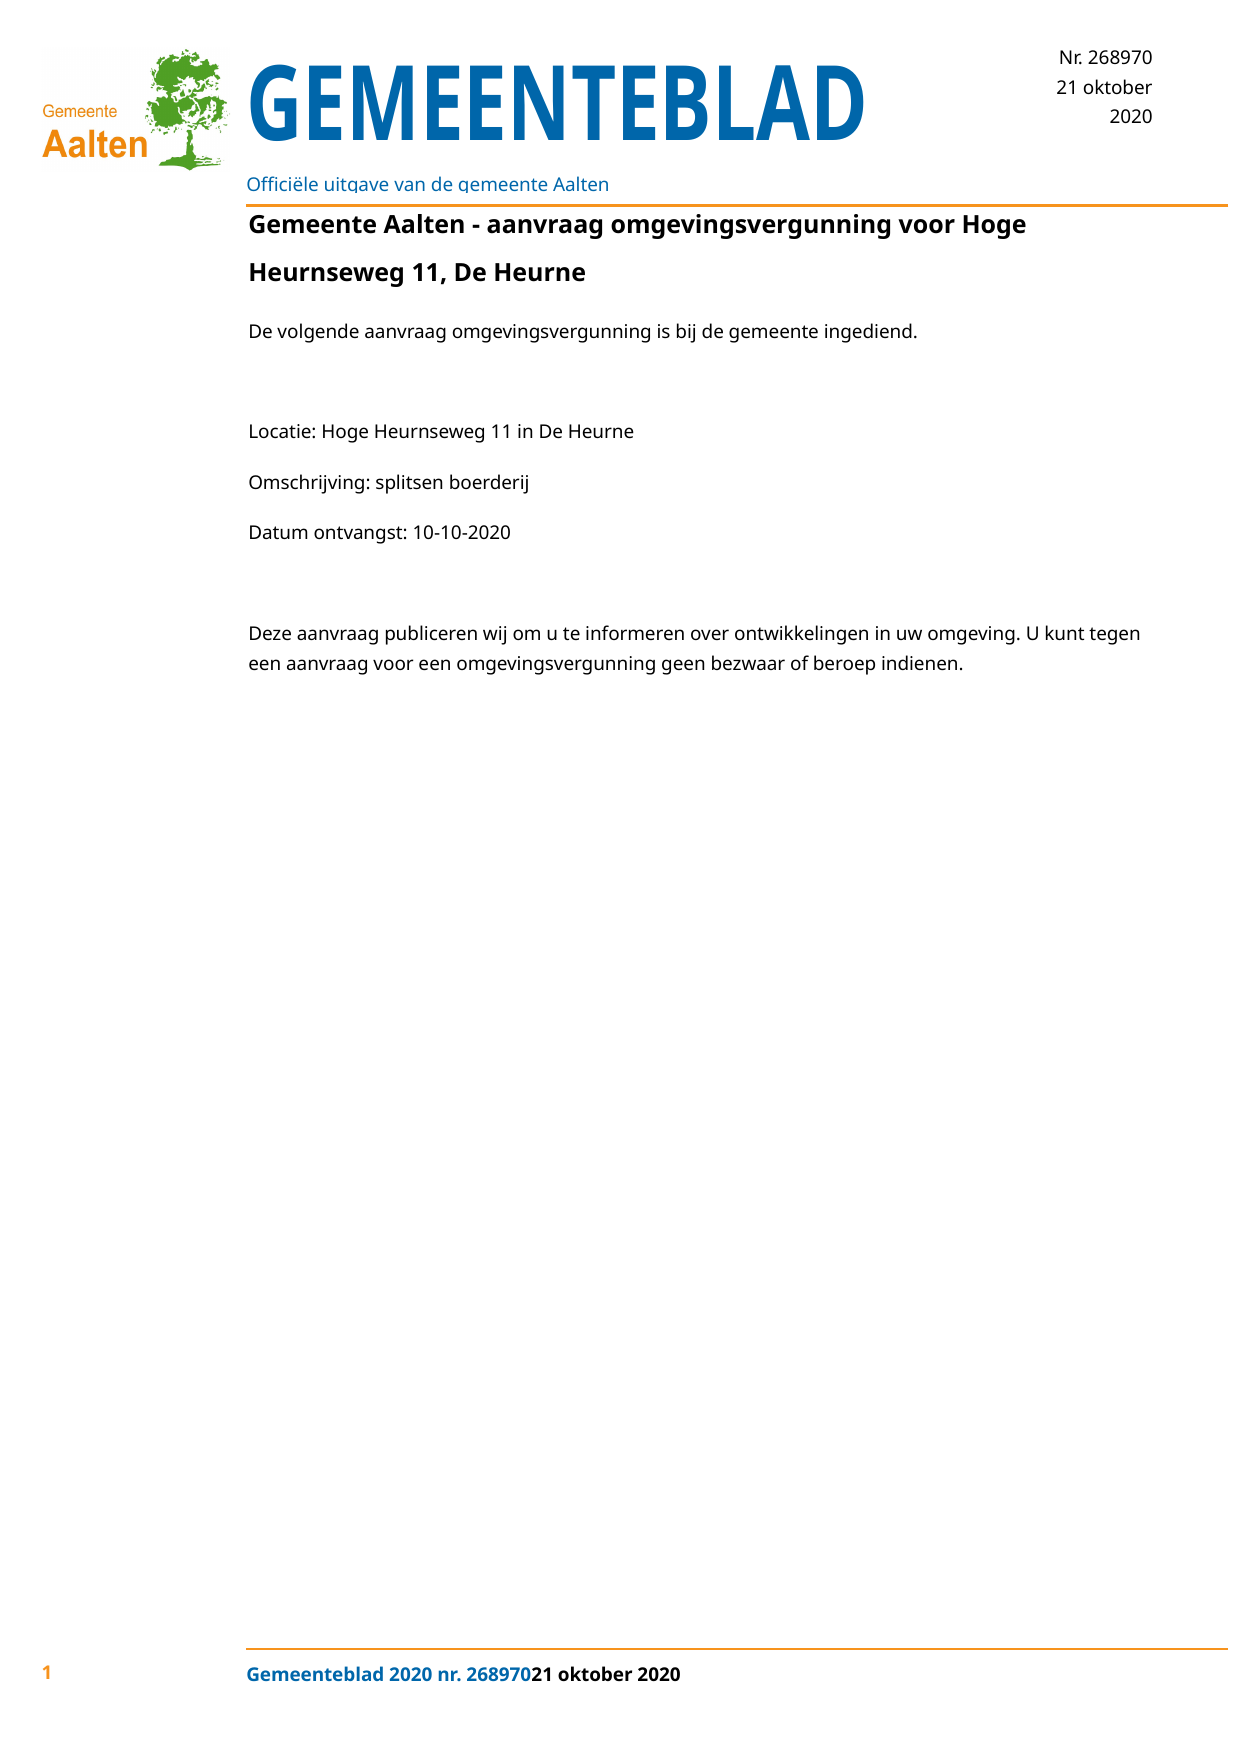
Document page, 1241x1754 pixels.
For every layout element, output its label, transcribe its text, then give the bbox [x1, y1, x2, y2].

picture [41, 47, 231, 172]
text Locatie: Hoge Heurnseweg 11 in De Heurne [248, 419, 1152, 444]
text Deze aanvraag publiceren wij om u te informeren over ontwikkelingen in uw omgeving. U kunt tegen een aanvraag voor een omgevingsvergunning geen bezwaar of beroep indienen. [248, 620, 1152, 676]
text De volgende aanvraag omgevingsvergunning is bij de gemeente ingediend. [248, 318, 1152, 344]
text Gemeente Aalten - aanvraag omgevingsvergunning voor Hoge Heurnseweg 11, De Heurne [248, 207, 1152, 288]
text Omschrijving: splitsen boerderij [248, 469, 1152, 495]
text Datum ontvangst: 10-10-2020 [248, 519, 1152, 545]
